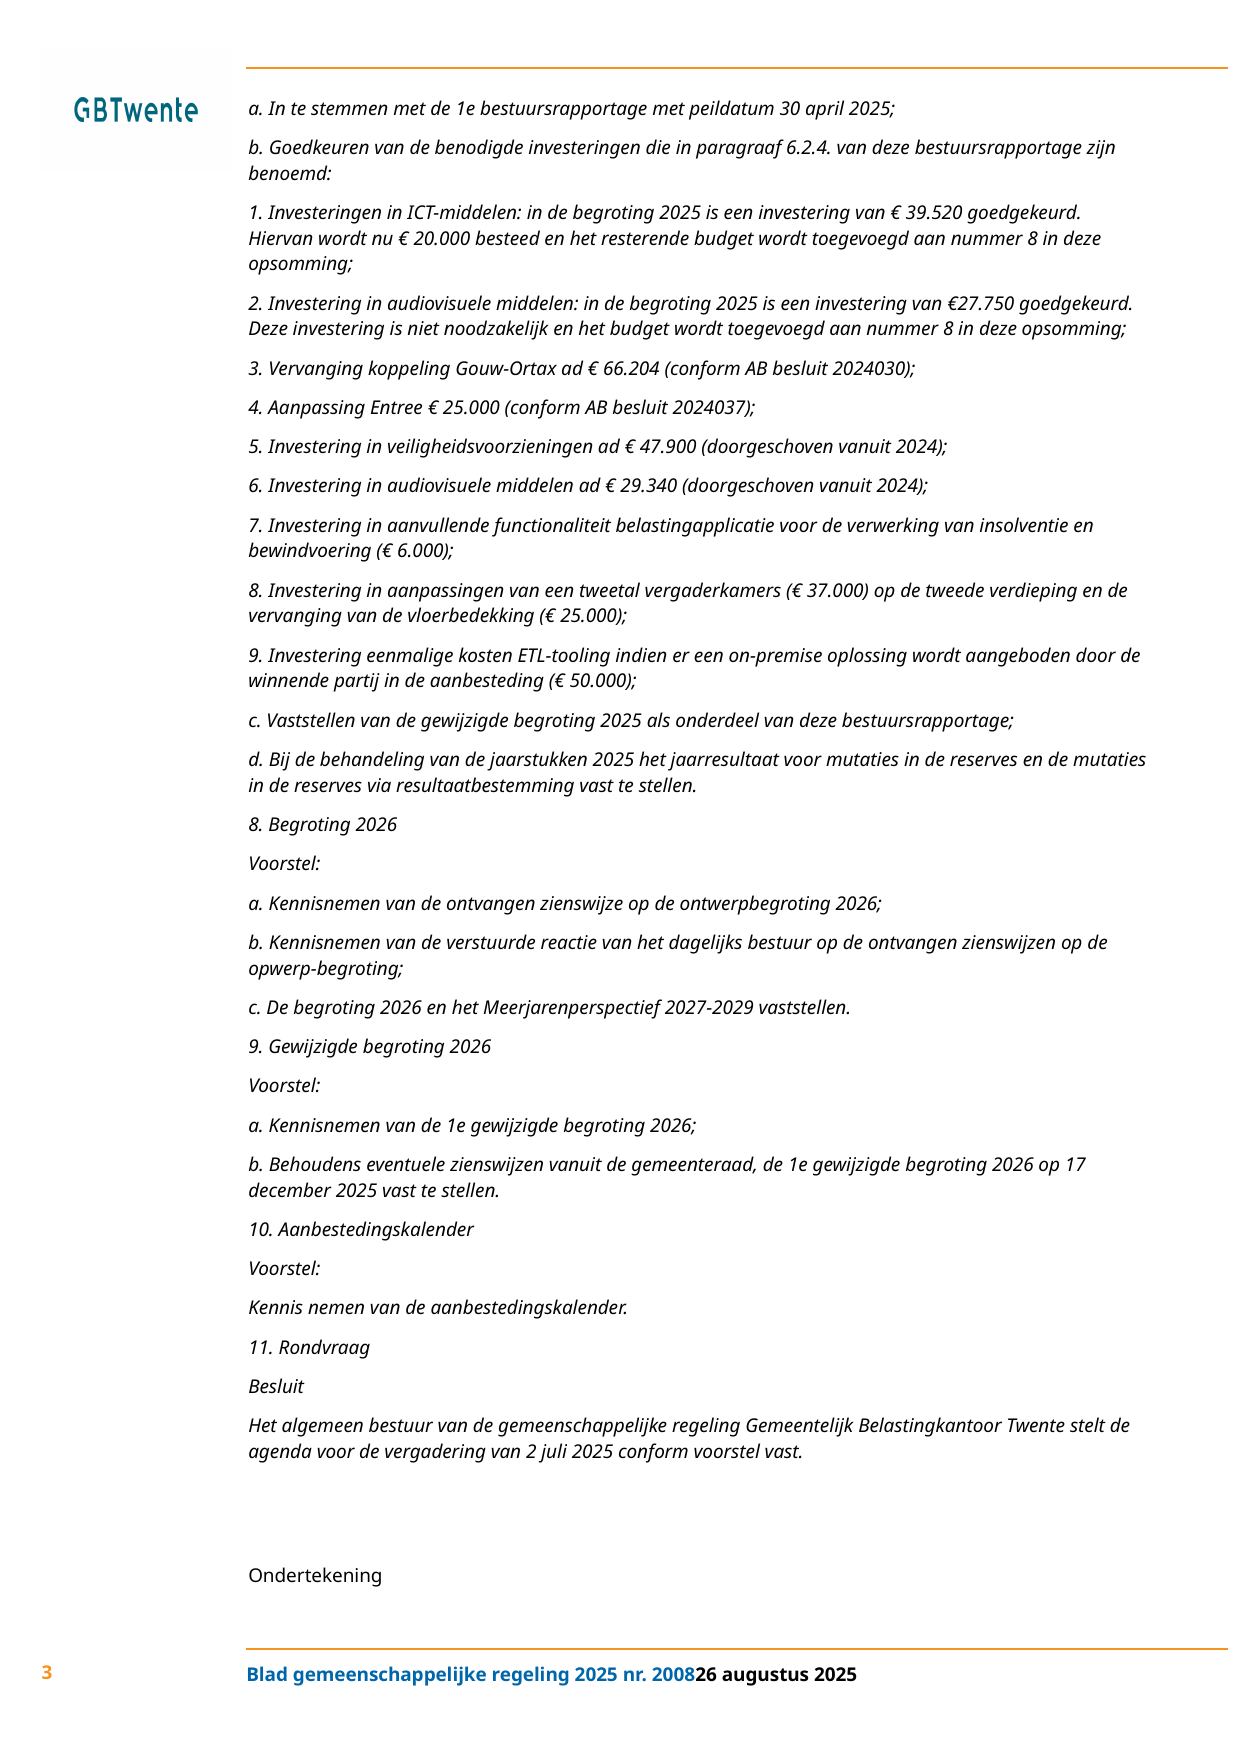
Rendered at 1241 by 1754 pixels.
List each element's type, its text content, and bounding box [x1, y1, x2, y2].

text b. Kennisnemen van de verstuurde reactie van het dagelijks bestuur op de ontvangen zienswijzen op de opwerp-begroting; [248, 929, 1152, 980]
text 3. Vervanging koppeling Gouw-Ortax ad € 66.204 (conform AB besluit 2024030); [248, 355, 1152, 381]
text 2. Investering in audiovisuele middelen: in de begroting 2025 is een investering van €27.750 goedgekeurd. Deze investering is niet noodzakelijk en het budget wordt toegevoegd aan nummer 8 in deze opsomming; [248, 290, 1152, 341]
text 10. Aanbestedingskalender [248, 1216, 1152, 1242]
text Het algemeen bestuur van de gemeenschappelijke regeling Gemeentelijk Belastingkantoor Twente stelt de agenda voor de vergadering van 2 juli 2025 conform voorstel vast. [248, 1412, 1152, 1464]
text c. De begroting 2026 en het Meerjarenperspectief 2027-2029 vaststellen. [248, 994, 1152, 1020]
text d. Bij de behandeling van de jaarstukken 2025 het jaarresultaat voor mutaties in de reserves en de mutaties in de reserves via resultaatbestemming vast te stellen. [248, 746, 1152, 798]
text 5. Investering in veiligheidsvoorzieningen ad € 47.900 (doorgeschoven vanuit 2024); [248, 433, 1152, 459]
text a. In te stemmen met de 1e bestuursrapportage met peildatum 30 april 2025; [248, 95, 1152, 121]
picture [41, 47, 231, 172]
text 8. Investering in aanpassingen van een tweetal vergaderkamers (€ 37.000) op de tweede verdieping en de vervanging van de vloerbedekking (€ 25.000); [248, 577, 1152, 628]
text 1. Investeringen in ICT-middelen: in de begroting 2025 is een investering van € 39.520 goedgekeurd. Hiervan wordt nu € 20.000 besteed en het resterende budget wordt toegevoegd aan nummer 8 in deze opsomming; [248, 199, 1152, 276]
text Ondertekening [248, 1562, 1152, 1588]
text 9. Investering eenmalige kosten ETL-tooling indien er een on-premise oplossing wordt aangeboden door de winnende partij in de aanbesteding (€ 50.000); [248, 642, 1152, 693]
text Voorstel: [248, 850, 1152, 876]
text b. Goedkeuren van de benodigde investeringen die in paragraaf 6.2.4. van deze bestuursrapportage zijn benoemd: [248, 134, 1152, 186]
text Kennis nemen van de aanbestedingskalender. [248, 1294, 1152, 1320]
text Voorstel: [248, 1072, 1152, 1098]
text 8. Begroting 2026 [248, 811, 1152, 837]
text 11. Rondvraag [248, 1334, 1152, 1359]
text c. Vaststellen van de gewijzigde begroting 2025 als onderdeel van deze bestuursrapportage; [248, 707, 1152, 733]
text 6. Investering in audiovisuele middelen ad € 29.340 (doorgeschoven vanuit 2024); [248, 473, 1152, 498]
text 7. Investering in aanvullende functionaliteit belastingapplicatie voor de verwerking van insolventie en bewindvoering (€ 6.000); [248, 512, 1152, 563]
text Besluit [248, 1373, 1152, 1399]
text a. Kennisnemen van de ontvangen zienswijze op de ontwerpbegroting 2026; [248, 890, 1152, 915]
text 4. Aanpassing Entree € 25.000 (conform AB besluit 2024037); [248, 394, 1152, 420]
text 9. Gewijzigde begroting 2026 [248, 1033, 1152, 1059]
text a. Kennisnemen van de 1e gewijzigde begroting 2026; [248, 1112, 1152, 1137]
text b. Behoudens eventuele zienswijzen vanuit de gemeenteraad, de 1e gewijzigde begroting 2026 op 17 december 2025 vast te stellen. [248, 1151, 1152, 1202]
text Voorstel: [248, 1255, 1152, 1281]
